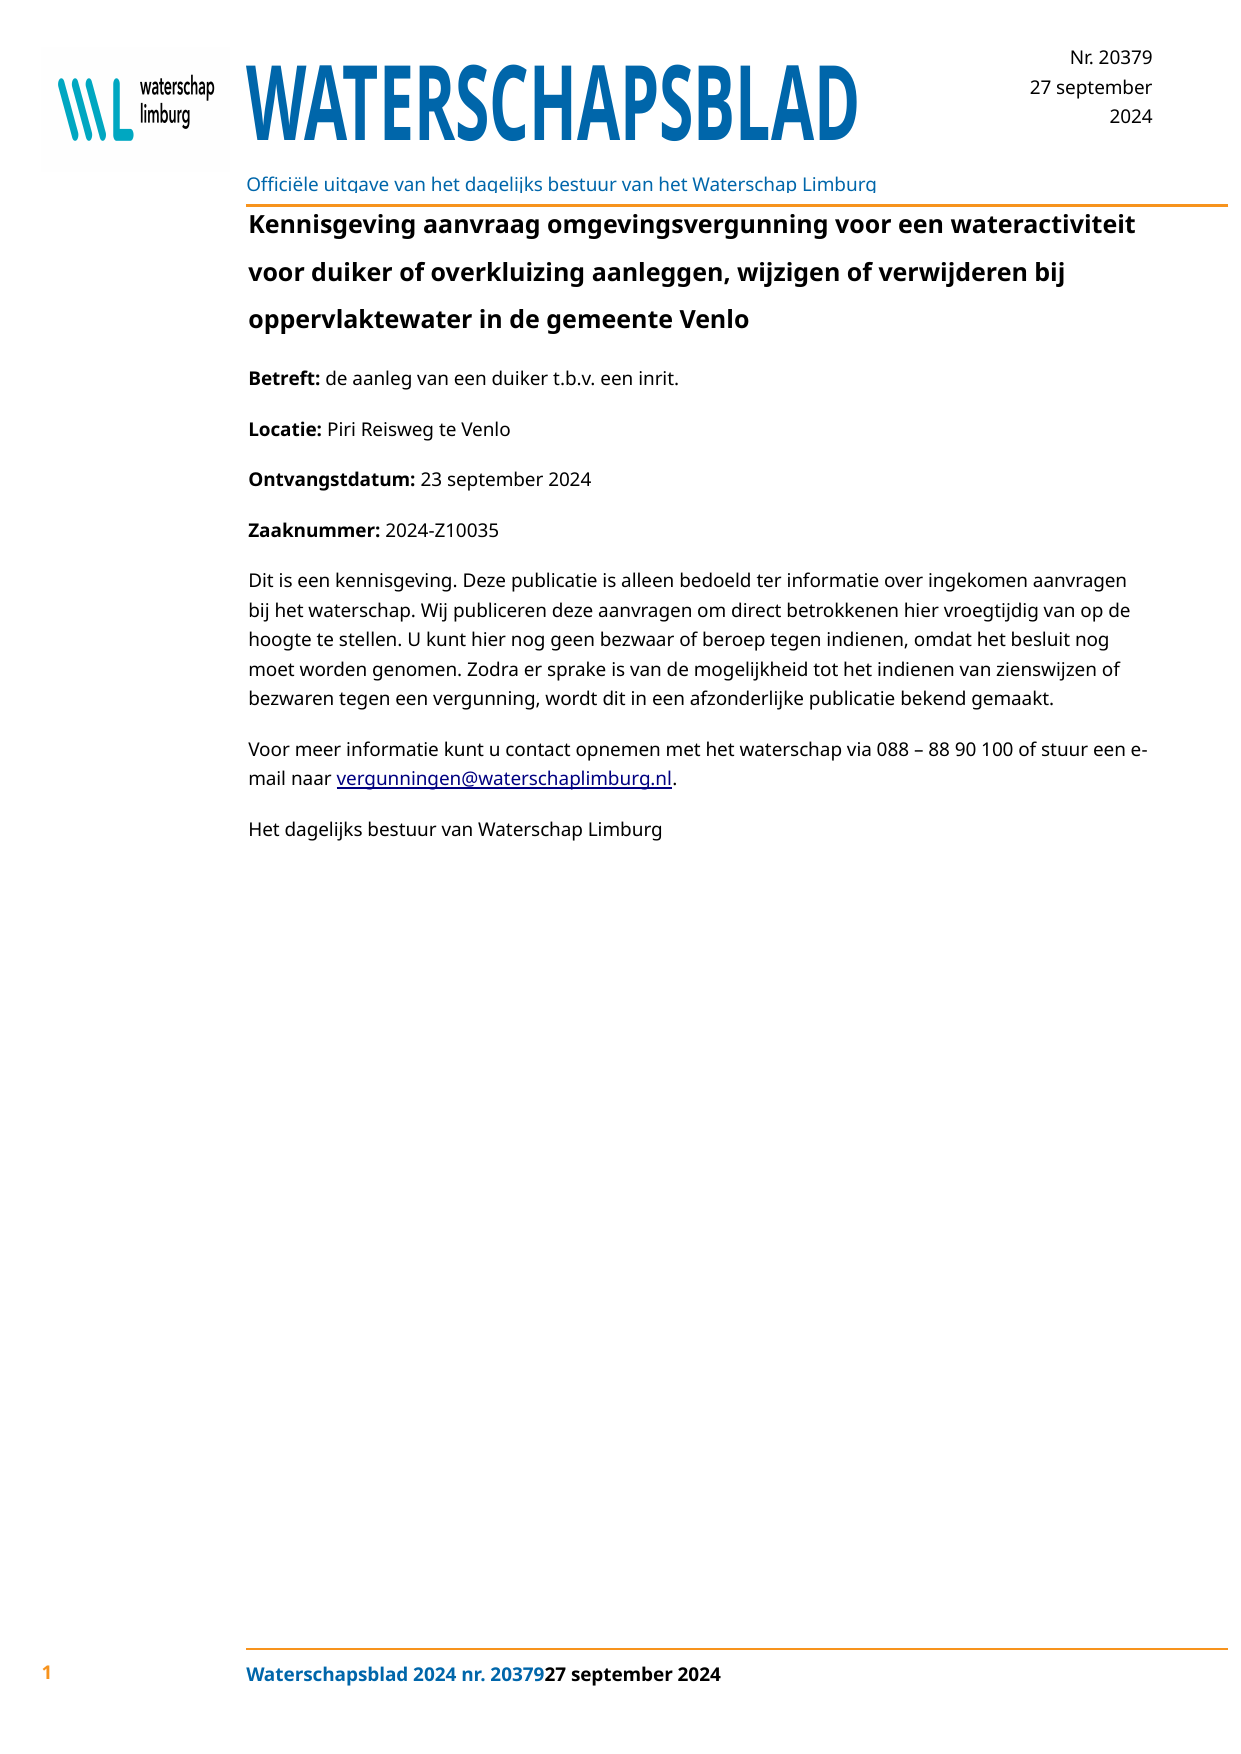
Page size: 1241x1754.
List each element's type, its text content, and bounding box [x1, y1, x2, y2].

text Ontvangstdatum: 23 september 2024 [248, 466, 1152, 492]
text Betreft: de aanleg van een duiker t.b.v. een inrit. [248, 366, 1152, 391]
text Kennisgeving aanvraag omgevingsvergunning voor een wateractiviteit voor duiker of overkluizing aanleggen, wijzigen of verwijderen bij oppervlaktewater in de gemeente Venlo [248, 207, 1152, 336]
text Voor meer informatie kunt u contact opnemen met het waterschap via 088 – 88 90 100 of stuur een e-mail naar vergunningen@waterschaplimburg.nl. [248, 736, 1152, 791]
text Zaaknummer: 2024-Z10035 [248, 517, 1152, 542]
picture [41, 47, 231, 172]
text Het dagelijks bestuur van Waterschap Limburg [248, 816, 1152, 842]
text Dit is een kennisgeving. Deze publicatie is alleen bedoeld ter informatie over ingekomen aanvragen bij het waterschap. Wij publiceren deze aanvragen om direct betrokkenen hier vroegtijdig van op de hoogte te stellen. U kunt hier nog geen bezwaar of beroep tegen indienen, omdat het besluit nog moet worden genomen. Zodra er sprake is van de mogelijkheid tot het indienen van zienswijzen of bezwaren tegen een vergunning, wordt dit in een afzonderlijke publicatie bekend gemaakt. [248, 567, 1152, 711]
text Locatie: Piri Reisweg te Venlo [248, 416, 1152, 442]
